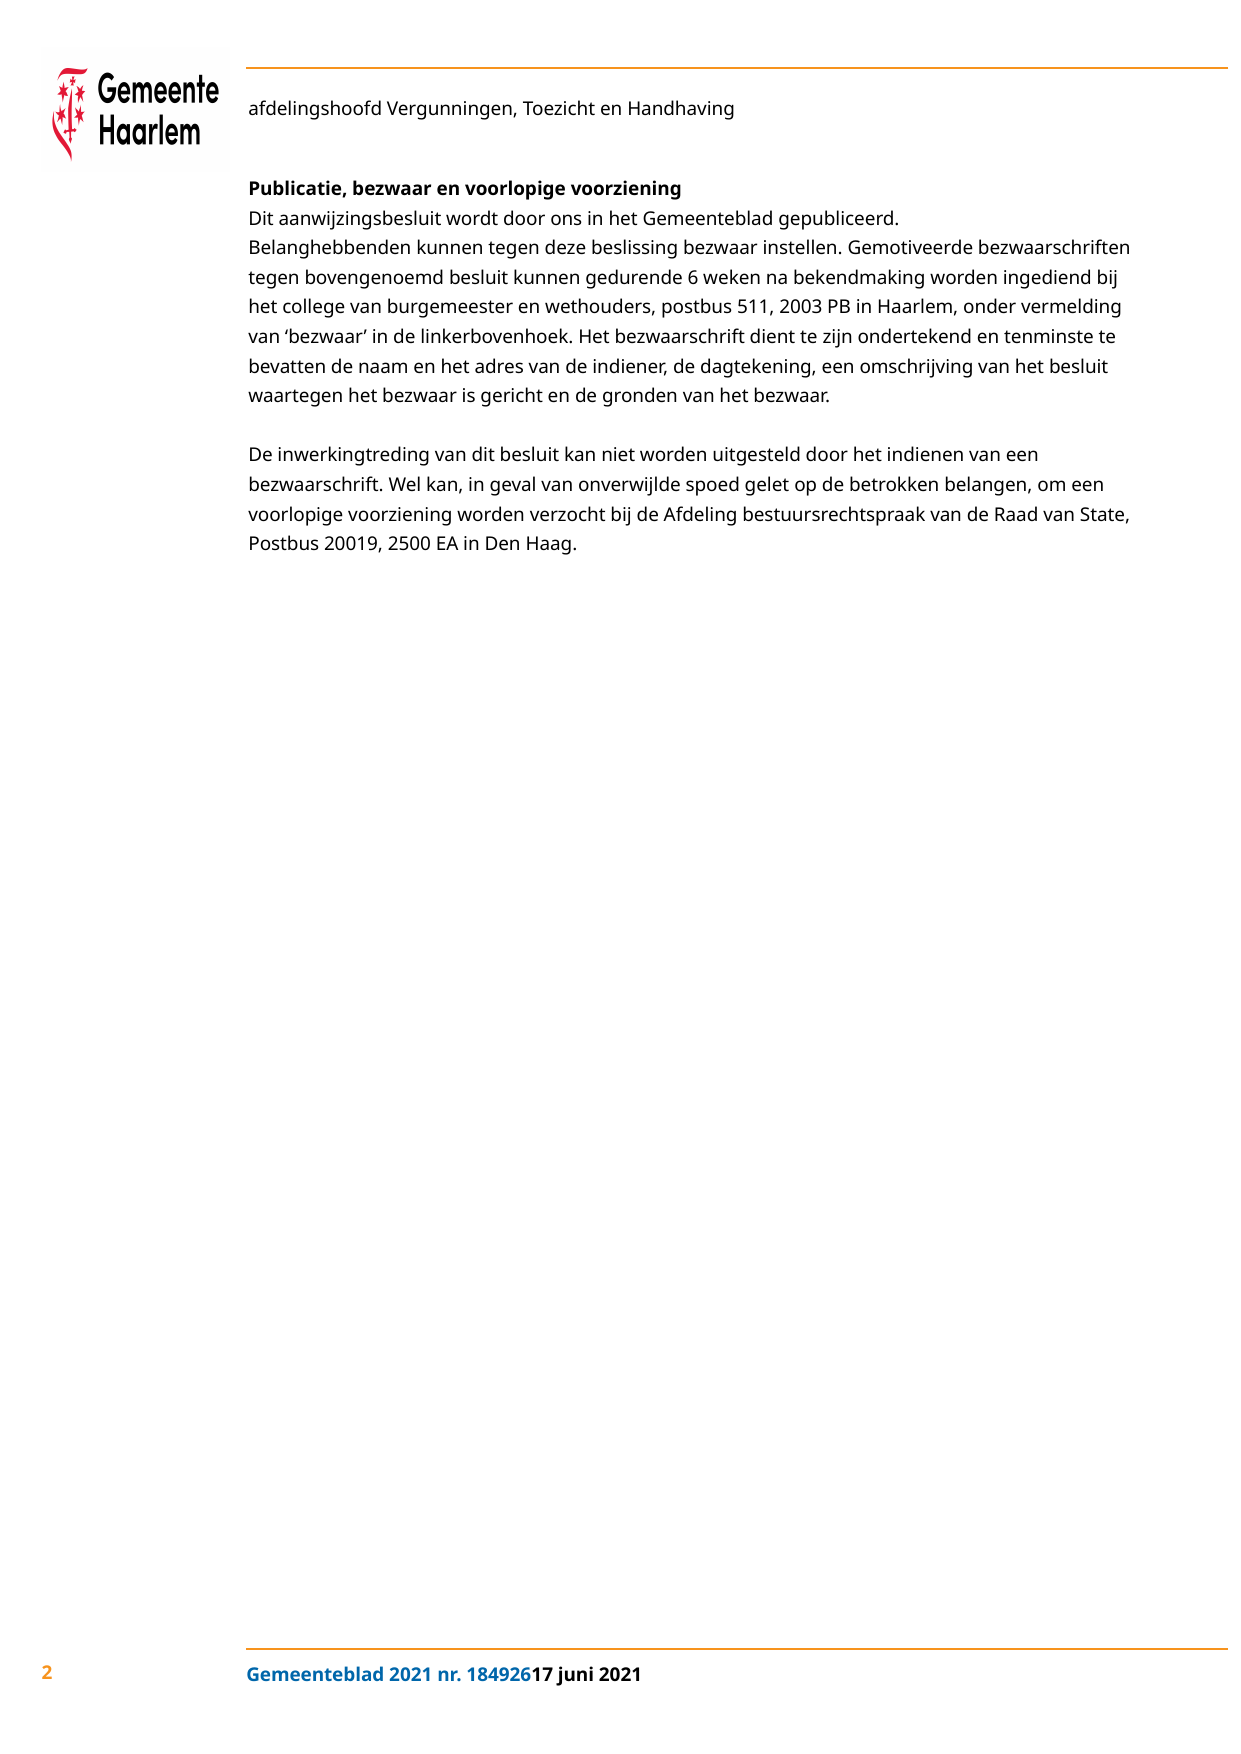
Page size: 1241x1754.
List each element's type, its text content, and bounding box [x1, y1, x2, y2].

text Belanghebbenden kunnen tegen deze beslissing bezwaar instellen. Gemotiveerde bezwaarschriften tegen bovengenoemd besluit kunnen gedurende 6 weken na bekendmaking worden ingediend bij het college van burgemeester en wethouders, postbus 511, 2003 PB in Haarlem, onder vermelding van ‘bezwaar’ in de linkerbovenhoek. Het bezwaarschrift dient te zijn ondertekend en tenminste te bevatten de naam en het adres van de indiener, de dagtekening, een omschrijving van het besluit waartegen het bezwaar is gericht en de gronden van het bezwaar. [248, 234, 1152, 408]
picture [41, 47, 231, 172]
text Dit aanwijzingsbesluit wordt door ons in het Gemeenteblad gepubliceerd. [248, 205, 1152, 231]
text De inwerkingtreding van dit besluit kan niet worden uitgesteld door het indienen van een bezwaarschrift. Wel kan, in geval van onverwijlde spoed gelet op de betrokken belangen, om een voorlopige voorziening worden verzocht bij de Afdeling bestuursrechtspraak van de Raad van State, Postbus 20019, 2500 EA in Den Haag. [248, 442, 1152, 556]
text Publicatie, bezwaar en voorlopige voorziening [248, 175, 1152, 201]
text afdelingshoofd Vergunningen, Toezicht en Handhaving [248, 95, 1152, 121]
